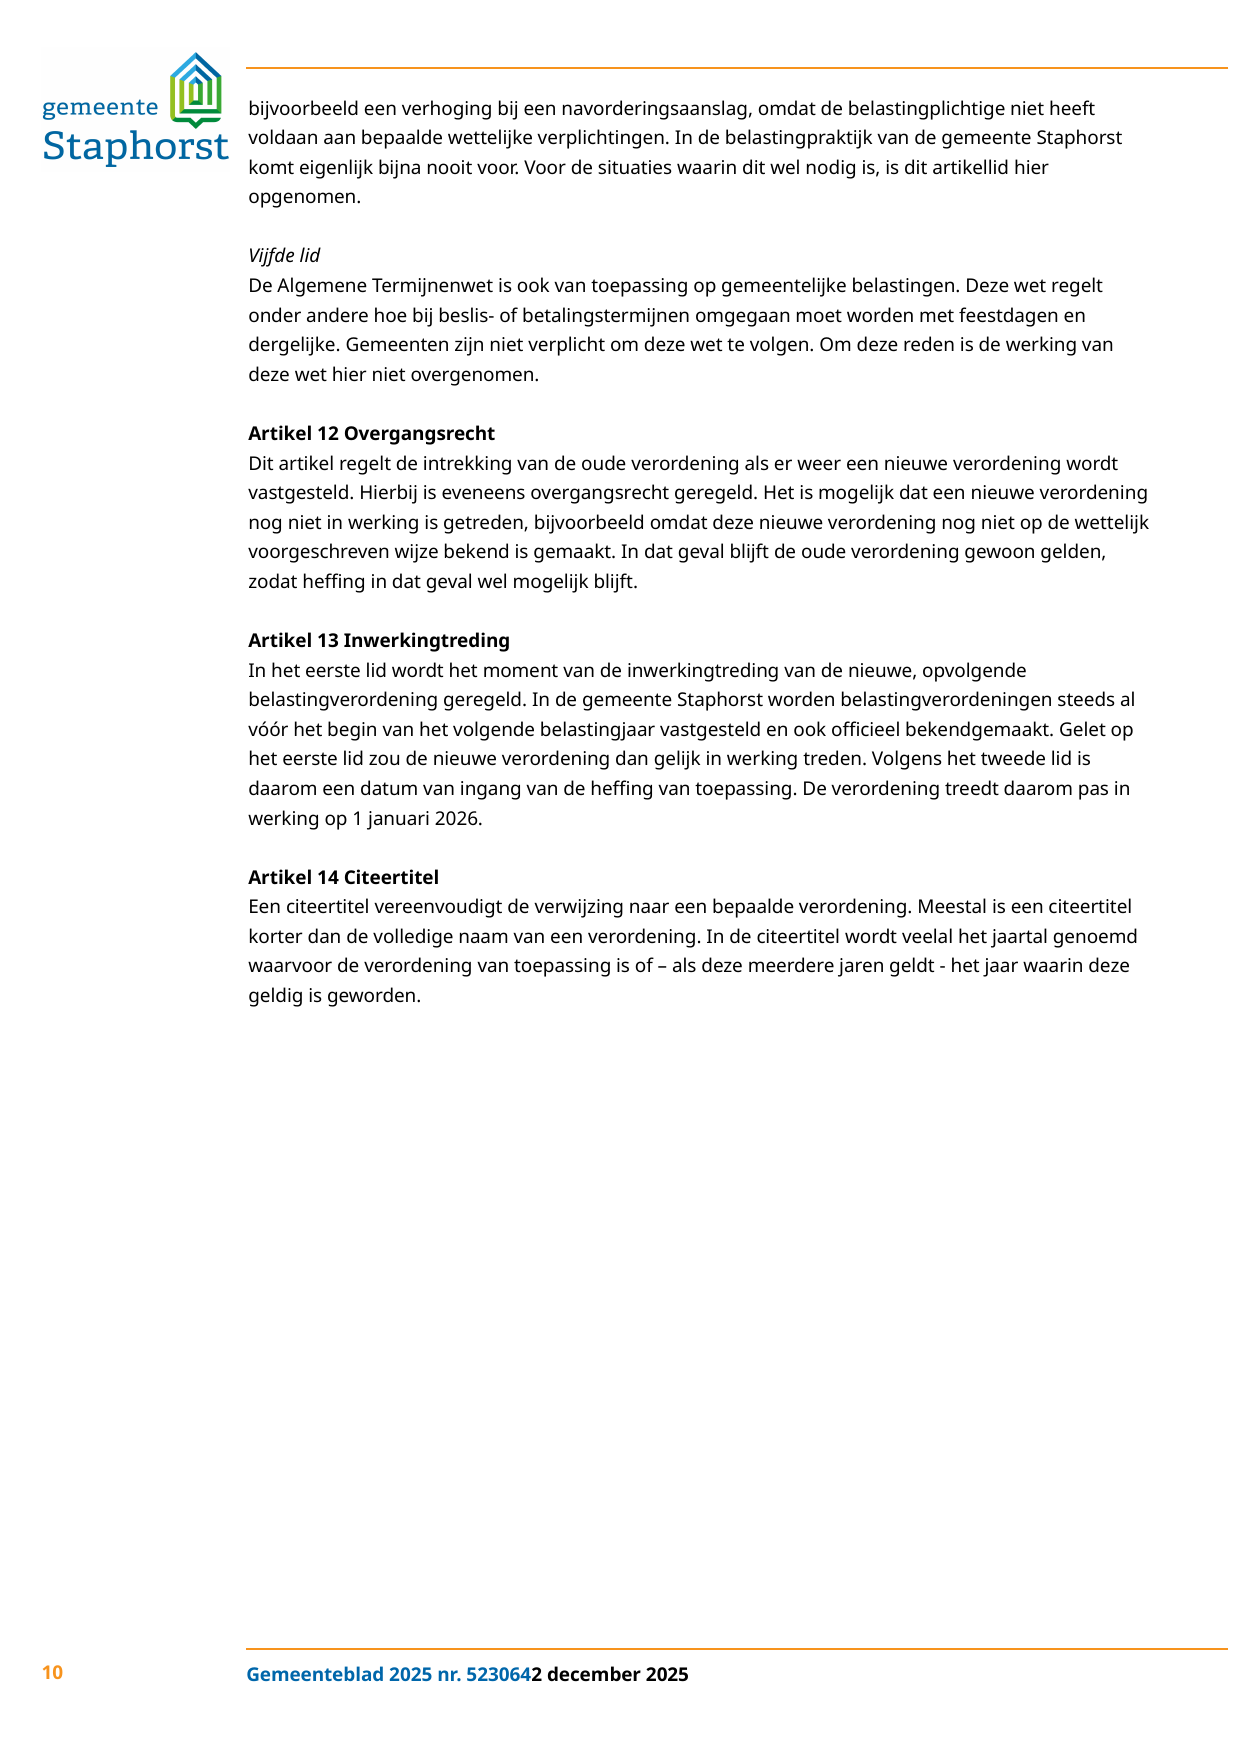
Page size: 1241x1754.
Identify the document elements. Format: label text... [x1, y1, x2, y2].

text De Algemene Termijnenwet is ook van toepassing op gemeentelijke belastingen. Deze wet regelt onder andere hoe bij beslis- of betalingstermijnen omgegaan moet worden met feestdagen en dergelijke. Gemeenten zijn niet verplicht om deze wet te volgen. Om deze reden is de werking van deze wet hier niet overgenomen. [248, 272, 1152, 387]
text Vijfde lid [248, 243, 1152, 268]
text bijvoorbeeld een verhoging bij een navorderingsaanslag, omdat de belastingplichtige niet heeft voldaan aan bepaalde wettelijke verplichtingen. In de belastingpraktijk van de gemeente Staphorst komt eigenlijk bijna nooit voor. Voor de situaties waarin dit wel nodig is, is dit artikellid hier opgenomen. [248, 95, 1152, 209]
text Een citeertitel vereenvoudigt de verwijzing naar een bepaalde verordening. Meestal is een citeertitel korter dan de volledige naam van een verordening. In de citeertitel wordt veelal het jaartal genoemd waarvoor de verordening van toepassing is of – als deze meerdere jaren geldt - het jaar waarin deze geldig is geworden. [248, 893, 1152, 1008]
text In het eerste lid wordt het moment van de inwerkingtreding van de nieuwe, opvolgende belastingverordening geregeld. In de gemeente Staphorst worden belastingverordeningen steeds al vóór het begin van het volgende belastingjaar vastgesteld en ook officieel bekendgemaakt. Gelet op het eerste lid zou de nieuwe verordening dan gelijk in werking treden. Volgens het tweede lid is daarom een datum van ingang van de heffing van toepassing. De verordening treedt daarom pas in werking op 1 januari 2026. [248, 657, 1152, 831]
text Dit artikel regelt de intrekking van de oude verordening als er weer een nieuwe verordening wordt vastgesteld. Hierbij is eveneens overgangsrecht geregeld. Het is mogelijk dat een nieuwe verordening nog niet in werking is getreden, bijvoorbeeld omdat deze nieuwe verordening nog niet op de wettelijk voorgeschreven wijze bekend is gemaakt. In dat geval blijft de oude verordening gewoon gelden, zodat heffing in dat geval wel mogelijk blijft. [248, 450, 1152, 594]
text Artikel 13 Inwerkingtreding [248, 627, 1152, 653]
picture [41, 47, 231, 172]
text Artikel 14 Citeertitel [248, 864, 1152, 890]
text Artikel 12 Overgangsrecht [248, 420, 1152, 446]
